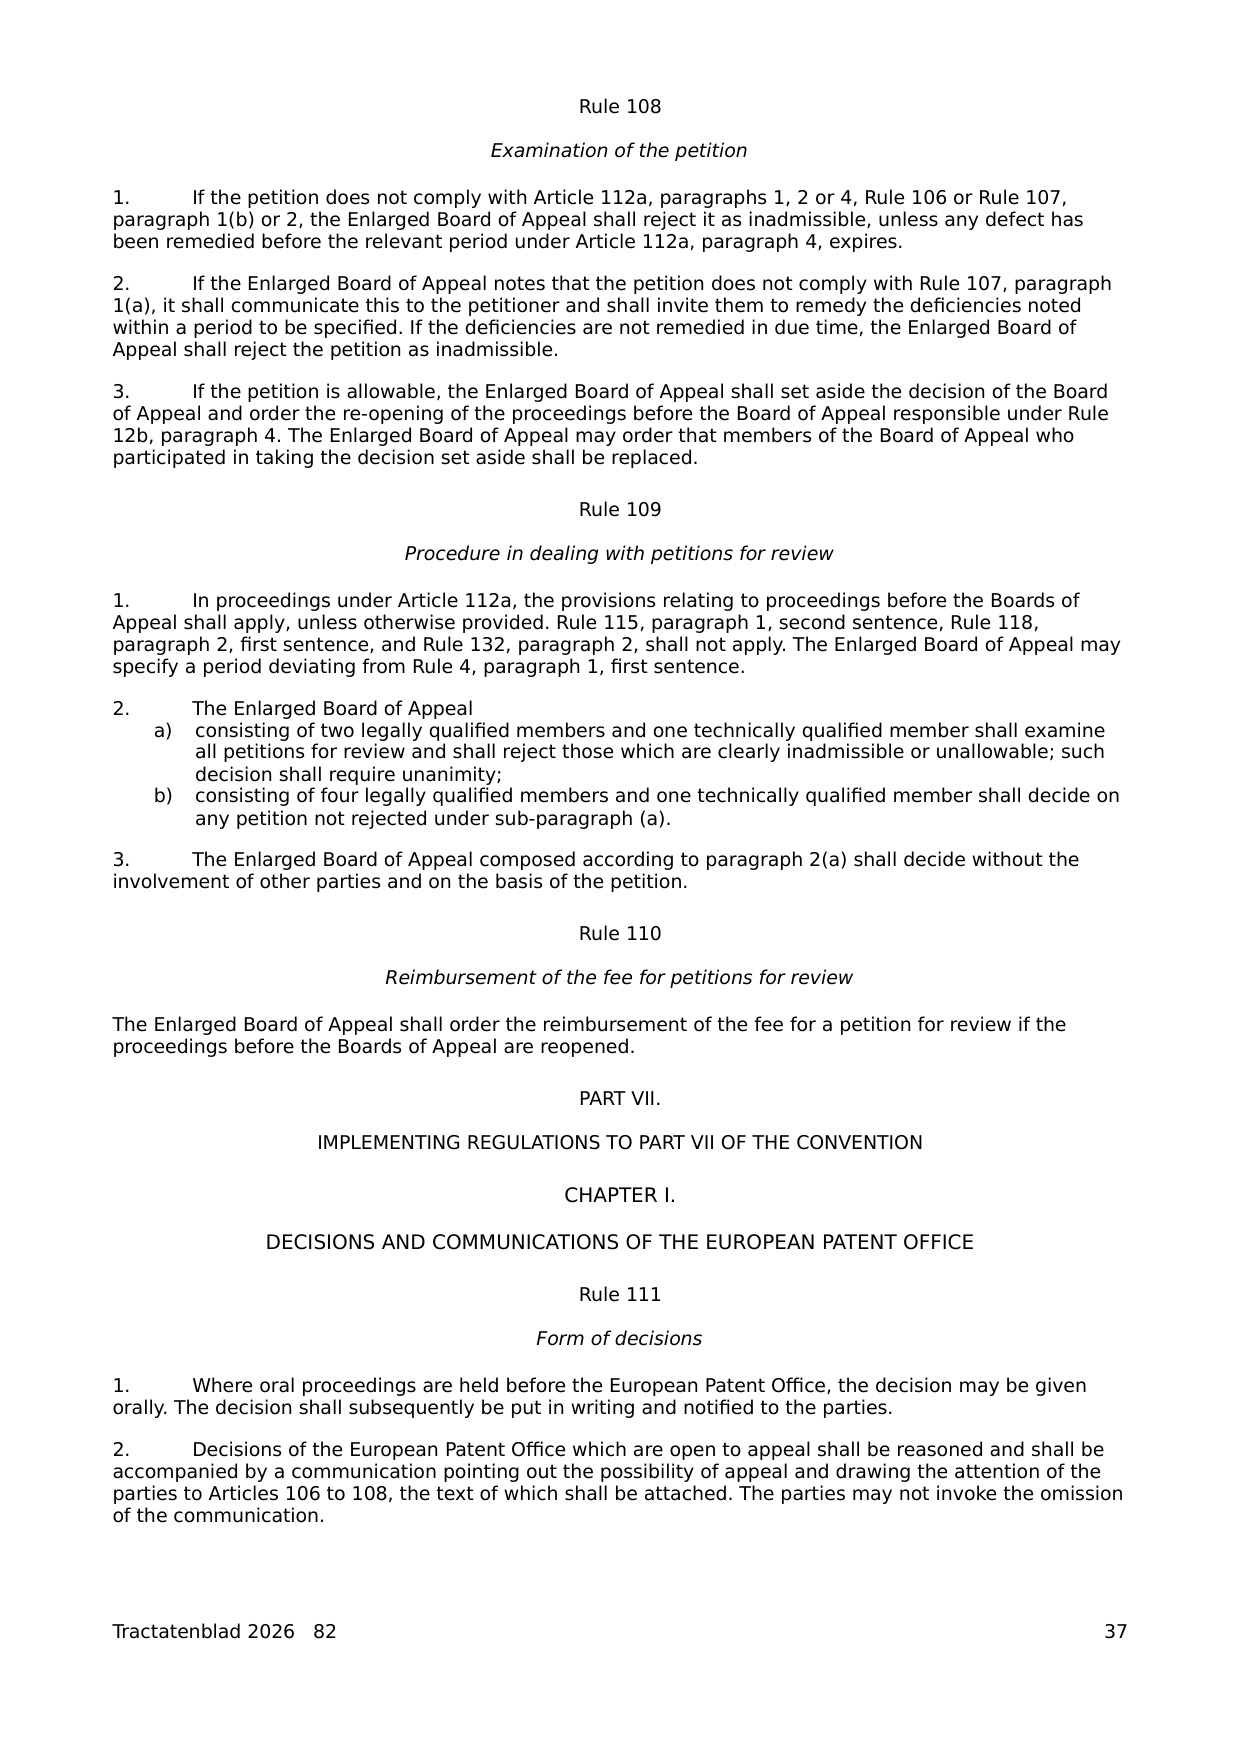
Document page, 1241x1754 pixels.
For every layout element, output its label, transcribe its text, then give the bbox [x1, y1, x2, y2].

text 3. The Enlarged Board of Appeal composed according to paragraph 2(a) shall decide without the involvement of other parties and on the basis of the petition. [112, 849, 1128, 893]
text 2. The Enlarged Board of Appeal [112, 697, 1128, 719]
subtitle Rule 108 Examination of the petition [112, 96, 1128, 162]
text 2. If the Enlarged Board of Appeal notes that the petition does not comply with Rule 107, paragraph 1(a), it shall communicate this to the petitioner and shall invite them to remedy the deficiencies noted within a period to be specified. If the deficiencies are not remedied in due time, the Enlarged Board of Appeal shall reject the petition as inadmissible. [112, 273, 1128, 361]
text 1. In proceedings under Article 112a, the provisions relating to proceedings before the Boards of Appeal shall apply, unless otherwise provided. Rule 115, paragraph 1, second sentence, Rule 118, paragraph 2, first sentence, and Rule 132, paragraph 2, shall not apply. The Enlarged Board of Appeal may specify a period deviating from Rule 4, paragraph 1, first sentence. [112, 589, 1128, 677]
text b) consisting of four legally qualified members and one technically qualified member shall decide on any petition not rejected under sub-paragraph (a). [153, 785, 1128, 829]
subtitle CHAPTER I. DECISIONS AND COMMUNICATIONS OF THE EUROPEAN PATENT OFFICE [112, 1184, 1128, 1254]
text 1. Where oral proceedings are held before the European Patent Office, the decision may be given orally. The decision shall subsequently be put in writing and notified to the parties. [112, 1375, 1128, 1419]
text 1. If the petition does not comply with Article 112a, paragraphs 1, 2 or 4, Rule 106 or Rule 107, paragraph 1(b) or 2, the Enlarged Board of Appeal shall reject it as inadmissible, unless any defect has been remedied before the relevant period under Article 112a, paragraph 4, expires. [112, 187, 1128, 253]
subtitle Rule 109 Procedure in dealing with petitions for review [112, 499, 1128, 564]
text 2. Decisions of the European Patent Office which are open to appeal shall be reasoned and shall be accompanied by a communication pointing out the possibility of appeal and drawing the attention of the parties to Articles 106 to 108, the text of which shall be attached. The parties may not invoke the omission of the communication. [112, 1439, 1128, 1527]
text 3. If the petition is allowable, the Enlarged Board of Appeal shall set aside the decision of the Board of Appeal and order the re-opening of the proceedings before the Board of Appeal responsible under Rule 12b, paragraph 4. The Enlarged Board of Appeal may order that members of the Board of Appeal who participated in taking the decision set aside shall be replaced. [112, 381, 1128, 469]
subtitle Rule 111 Form of decisions [112, 1284, 1128, 1350]
subtitle PART VII. IMPLEMENTING REGULATIONS TO PART VII OF THE CONVENTION [112, 1088, 1128, 1154]
subtitle Rule 110 Reimbursement of the fee for petitions for review [112, 923, 1128, 989]
text a) consisting of two legally qualified members and one technically qualified member shall examine all petitions for review and shall reject those which are clearly inadmissible or unallowable; such decision shall require unanimity; [153, 719, 1128, 785]
text The Enlarged Board of Appeal shall order the reimbursement of the fee for a petition for review if the proceedings before the Boards of Appeal are reopened. [112, 1014, 1128, 1058]
